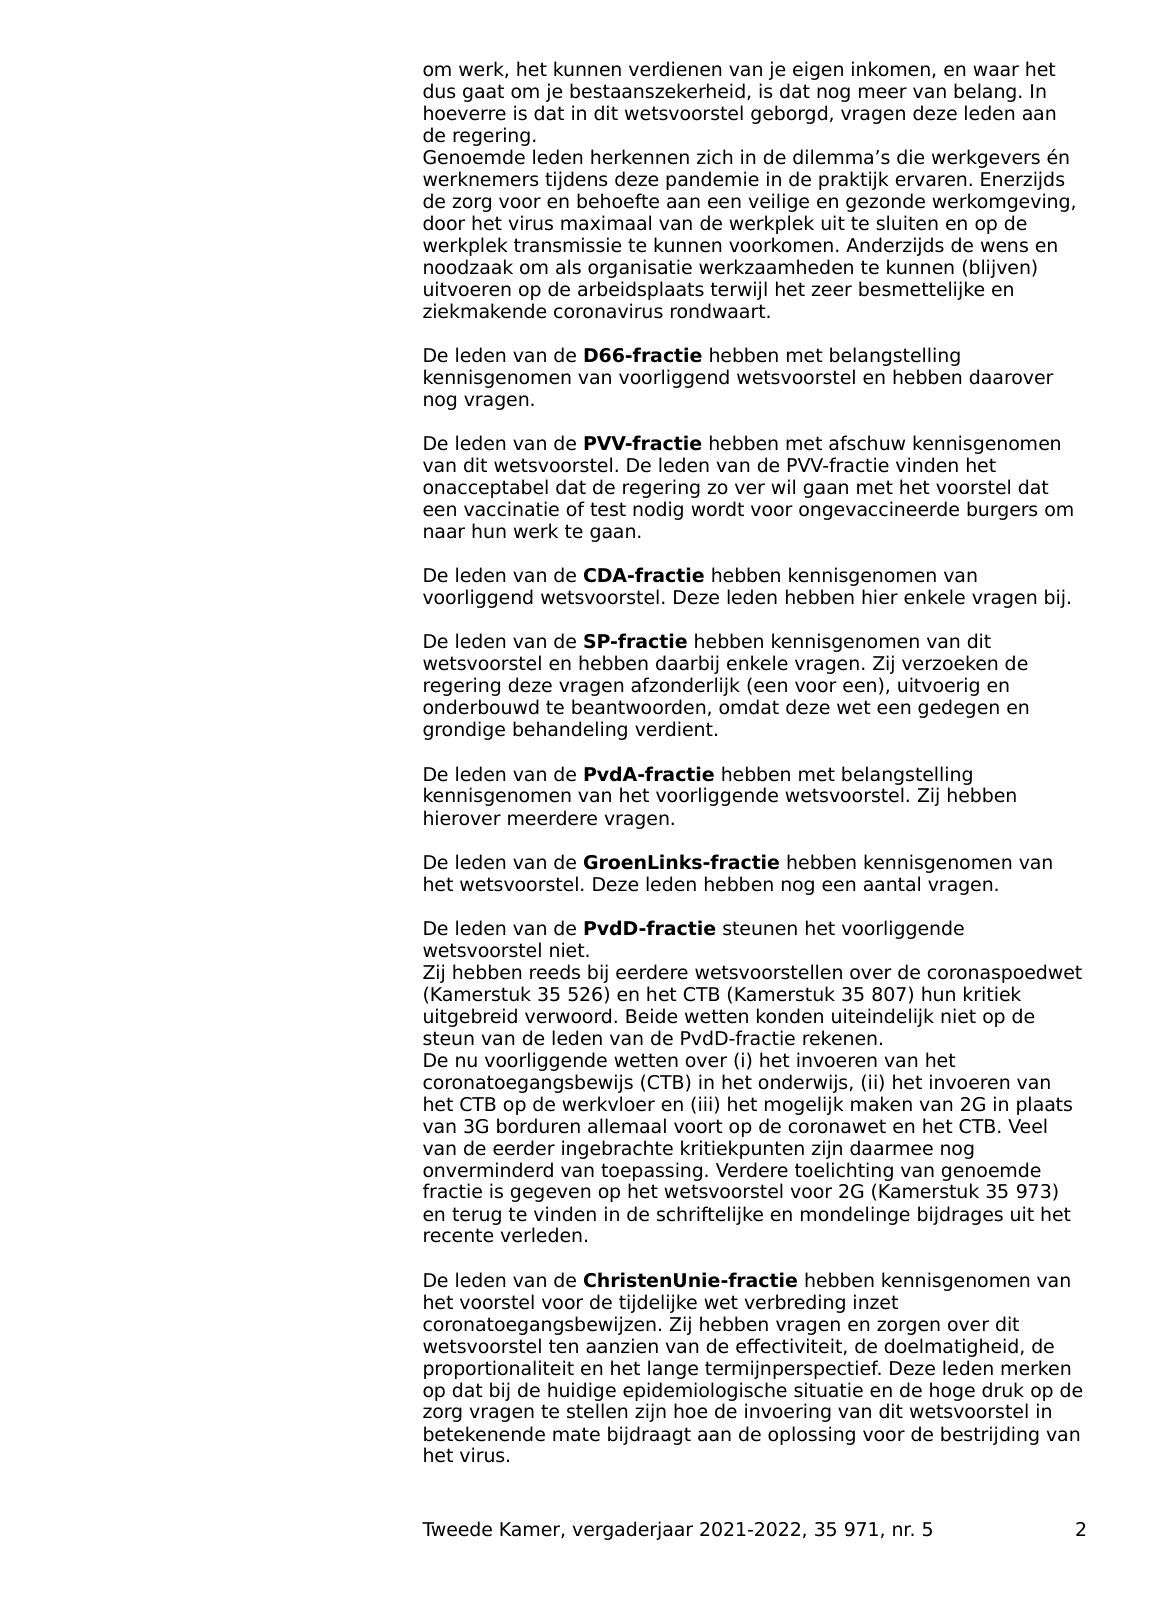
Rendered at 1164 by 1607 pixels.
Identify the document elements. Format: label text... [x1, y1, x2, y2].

text De leden van de PVV-fractie hebben met afschuw kennisgenomen van dit wetsvoorstel. De leden van de PVV-fractie vinden het onacceptabel dat de regering zo ver wil gaan met het voorstel dat een vaccinatie of test nodig wordt voor ongevaccineerde burgers om naar hun werk te gaan. [422, 433, 1087, 543]
text De leden van de CDA-fractie hebben kennisgenomen van voorliggend wetsvoorstel. Deze leden hebben hier enkele vragen bij. [422, 565, 1087, 609]
text De leden van de ChristenUnie-fractie hebben kennisgenomen van het voorstel voor de tijdelijke wet verbreding inzet coronatoegangsbewijzen. Zij hebben vragen en zorgen over dit wetsvoorstel ten aanzien van de effectiviteit, de doelmatigheid, de proportionaliteit en het lange termijnperspectief. Deze leden merken op dat bij de huidige epidemiologische situatie en de hoge druk op de zorg vragen te stellen zijn hoe de invoering van dit wetsvoorstel in betekenende mate bijdraagt aan de oplossing voor de bestrijding van het virus. [422, 1269, 1087, 1467]
text Genoemde leden herkennen zich in de dilemma’s die werkgevers én werknemers tijdens deze pandemie in de praktijk ervaren. Enerzijds de zorg voor en behoefte aan een veilige en gezonde werkomgeving, door het virus maximaal van de werkplek uit te sluiten en op de werkplek transmissie te kunnen voorkomen. Anderzijds de wens en noodzaak om als organisatie werkzaamheden te kunnen (blijven) uitvoeren op de arbeidsplaats terwijl het zeer besmettelijke en ziekmakende coronavirus rondwaart. [422, 147, 1087, 323]
text Zij hebben reeds bij eerdere wetsvoorstellen over de coronaspoedwet (Kamerstuk 35 526) en het CTB (Kamerstuk 35 807) hun kritiek uitgebreid verwoord. Beide wetten konden uiteindelijk niet op de steun van de leden van de PvdD-fractie rekenen. [422, 962, 1087, 1049]
text om werk, het kunnen verdienen van je eigen inkomen, en waar het dus gaat om je bestaanszekerheid, is dat nog meer van belang. In hoeverre is dat in dit wetsvoorstel geborgd, vragen deze leden aan de regering. [422, 59, 1087, 147]
text De leden van de PvdA-fractie hebben met belangstelling kennisgenomen van het voorliggende wetsvoorstel. Zij hebben hierover meerdere vragen. [422, 763, 1087, 829]
text De leden van de D66-fractie hebben met belangstelling kennisgenomen van voorliggend wetsvoorstel en hebben daarover nog vragen. [422, 345, 1087, 411]
text De nu voorliggende wetten over (i) het invoeren van het coronatoegangsbewijs (CTB) in het onderwijs, (ii) het invoeren van het CTB op de werkvloer en (iii) het mogelijk maken van 2G in plaats van 3G borduren allemaal voort op de coronawet en het CTB. Veel van de eerder ingebrachte kritiekpunten zijn daarmee nog onverminderd van toepassing. Verdere toelichting van genoemde fractie is gegeven op het wetsvoorstel voor 2G (Kamerstuk 35 973) en terug te vinden in de schriftelijke en mondelinge bijdrages uit het recente verleden. [422, 1049, 1087, 1247]
text De leden van de SP-fractie hebben kennisgenomen van dit wetsvoorstel en hebben daarbij enkele vragen. Zij verzoeken de regering deze vragen afzonderlijk (een voor een), uitvoerig en onderbouwd te beantwoorden, omdat deze wet een gedegen en grondige behandeling verdient. [422, 631, 1087, 741]
text De leden van de PvdD-fractie steunen het voorliggende wetsvoorstel niet. [422, 918, 1087, 962]
text De leden van de GroenLinks-fractie hebben kennisgenomen van het wetsvoorstel. Deze leden hebben nog een aantal vragen. [422, 852, 1087, 896]
